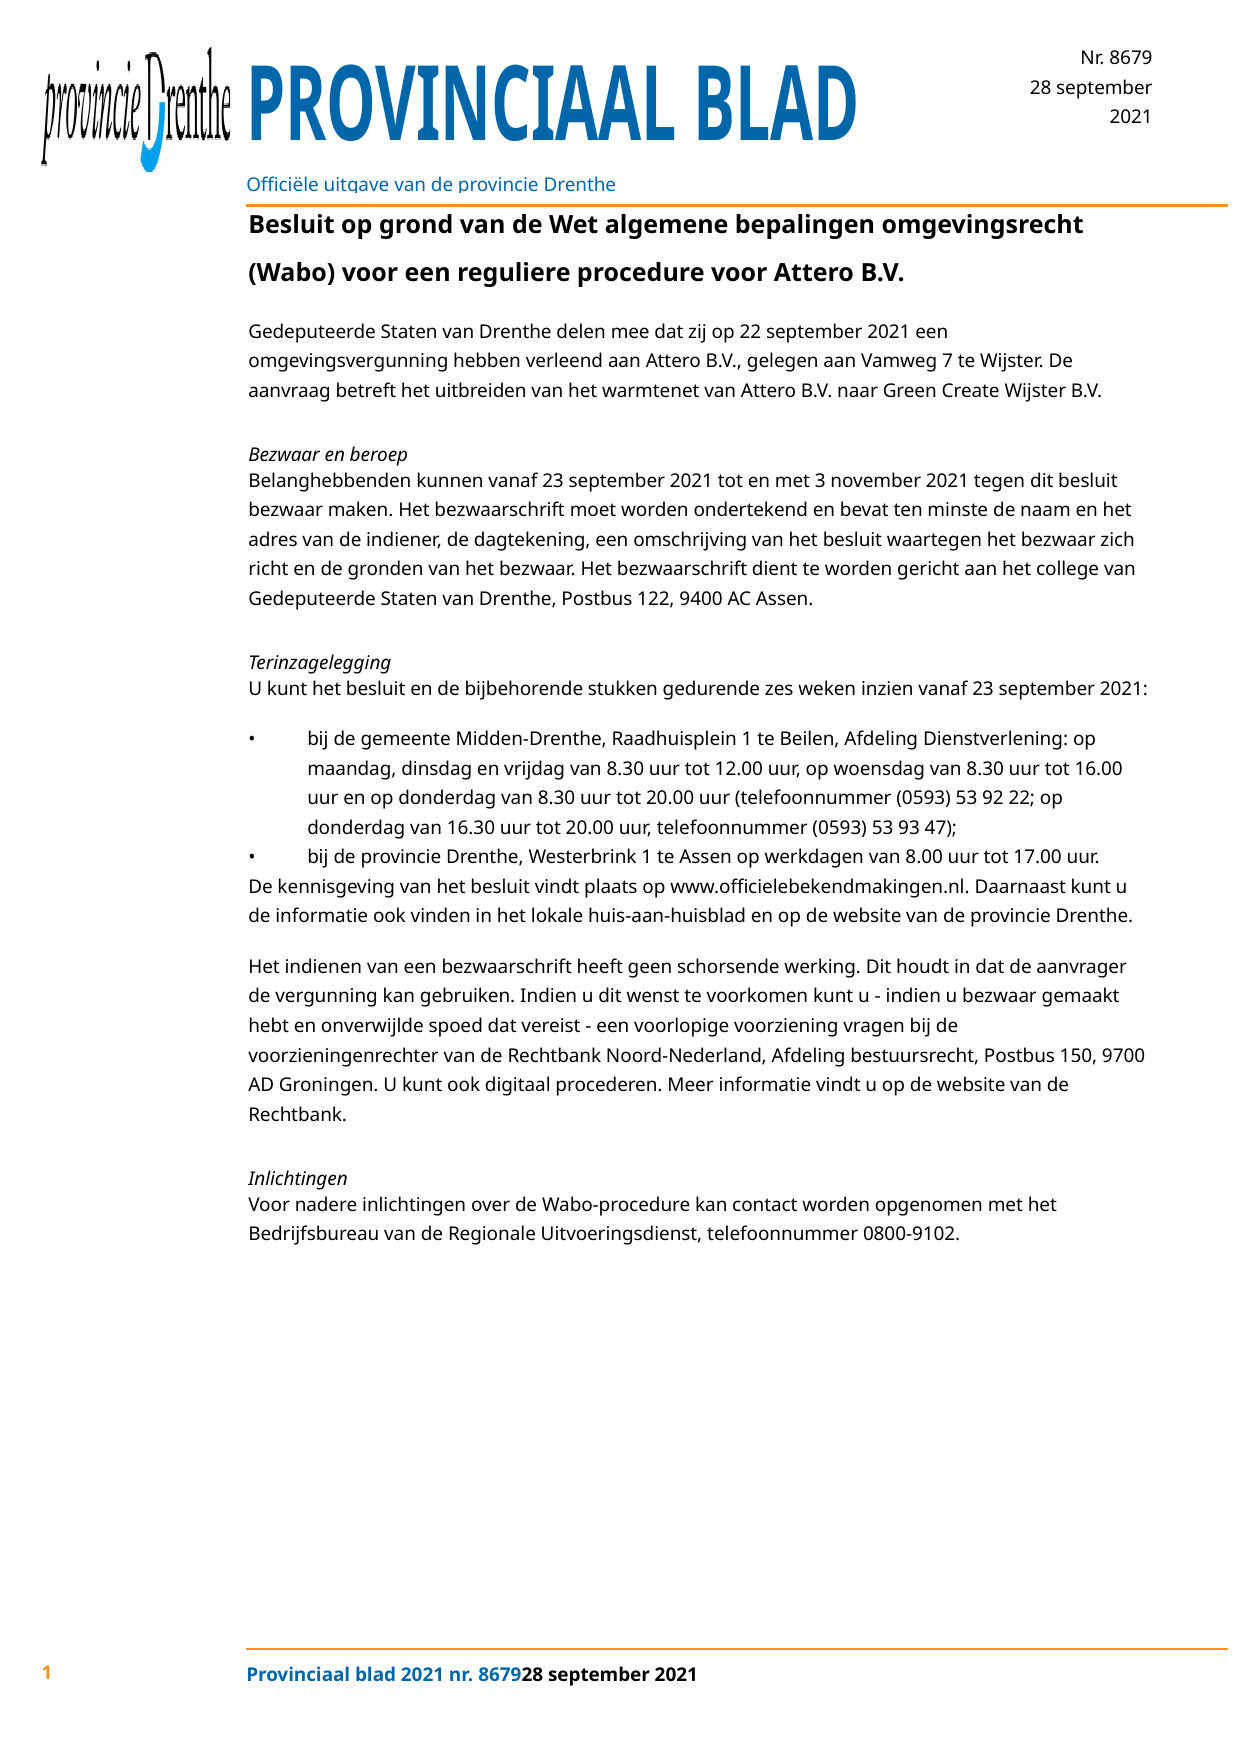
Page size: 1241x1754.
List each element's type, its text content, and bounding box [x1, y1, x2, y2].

text Belanghebbenden kunnen vanaf 23 september 2021 tot en met 3 november 2021 tegen dit besluit bezwaar maken. Het bezwaarschrift moet worden ondertekend en bevat ten minste de naam en het adres van de indiener, de dagtekening, een omschrijving van het besluit waartegen het bezwaar zich richt en de gronden van het bezwaar. Het bezwaarschrift dient te worden gericht aan het college van Gedeputeerde Staten van Drenthe, Postbus 122, 9400 AC Assen. [248, 467, 1152, 611]
text Gedeputeerde Staten van Drenthe delen mee dat zij op 22 september 2021 een omgevingsvergunning hebben verleend aan Attero B.V., gelegen aan Vamweg 7 te Wijster. De aanvraag betreft het uitbreiden van het warmtenet van Attero B.V. naar Green Create Wijster B.V. [248, 318, 1152, 403]
text Voor nadere inlichtingen over de Wabo-procedure kan contact worden opgenomen met het Bedrijfsbureau van de Regionale Uitvoeringsdienst, telefoonnummer 0800-9102. [248, 1191, 1152, 1246]
text Terinzagelegging [248, 649, 1152, 675]
picture [41, 47, 231, 172]
list bij de provincie Drenthe, Westerbrink 1 te Assen op werkdagen van 8.00 uur tot 17.00 uur. [248, 843, 1152, 869]
text De kennisgeving van het besluit vindt plaats op www.officielebekendmakingen.nl. Daarnaast kunt u de informatie ook vinden in het lokale huis-aan-huisblad en op de website van de provincie Drenthe. [248, 873, 1152, 928]
text Het indienen van een bezwaarschrift heeft geen schorsende werking. Dit houdt in dat de aanvrager de vergunning kan gebruiken. Indien u dit wenst te voorkomen kunt u - indien u bezwaar gemaakt hebt en onverwijlde spoed dat vereist - een voorlopige voorziening vragen bij de voorzieningenrechter van de Rechtbank Noord-Nederland, Afdeling bestuursrecht, Postbus 150, 9700 AD Groningen. U kunt ook digitaal procederen. Meer informatie vindt u op de website van de Rechtbank. [248, 953, 1152, 1127]
text Inlichtingen [248, 1165, 1152, 1191]
text U kunt het besluit en de bijbehorende stukken gedurende zes weken inzien vanaf 23 september 2021: [248, 675, 1152, 701]
list bij de gemeente Midden-Drenthe, Raadhuisplein 1 te Beilen, Afdeling Dienstverlening: op maandag, dinsdag en vrijdag van 8.30 uur tot 12.00 uur, op woensdag van 8.30 uur tot 16.00 uur en op donderdag van 8.30 uur tot 20.00 uur (telefoonnummer (0593) 53 92 22; op donderdag van 16.30 uur tot 20.00 uur, telefoonnummer (0593) 53 93 47); [248, 725, 1152, 840]
text Besluit op grond van de Wet algemene bepalingen omgevingsrecht (Wabo) voor een reguliere procedure voor Attero B.V. [248, 207, 1152, 288]
text Bezwaar en beroep [248, 441, 1152, 467]
